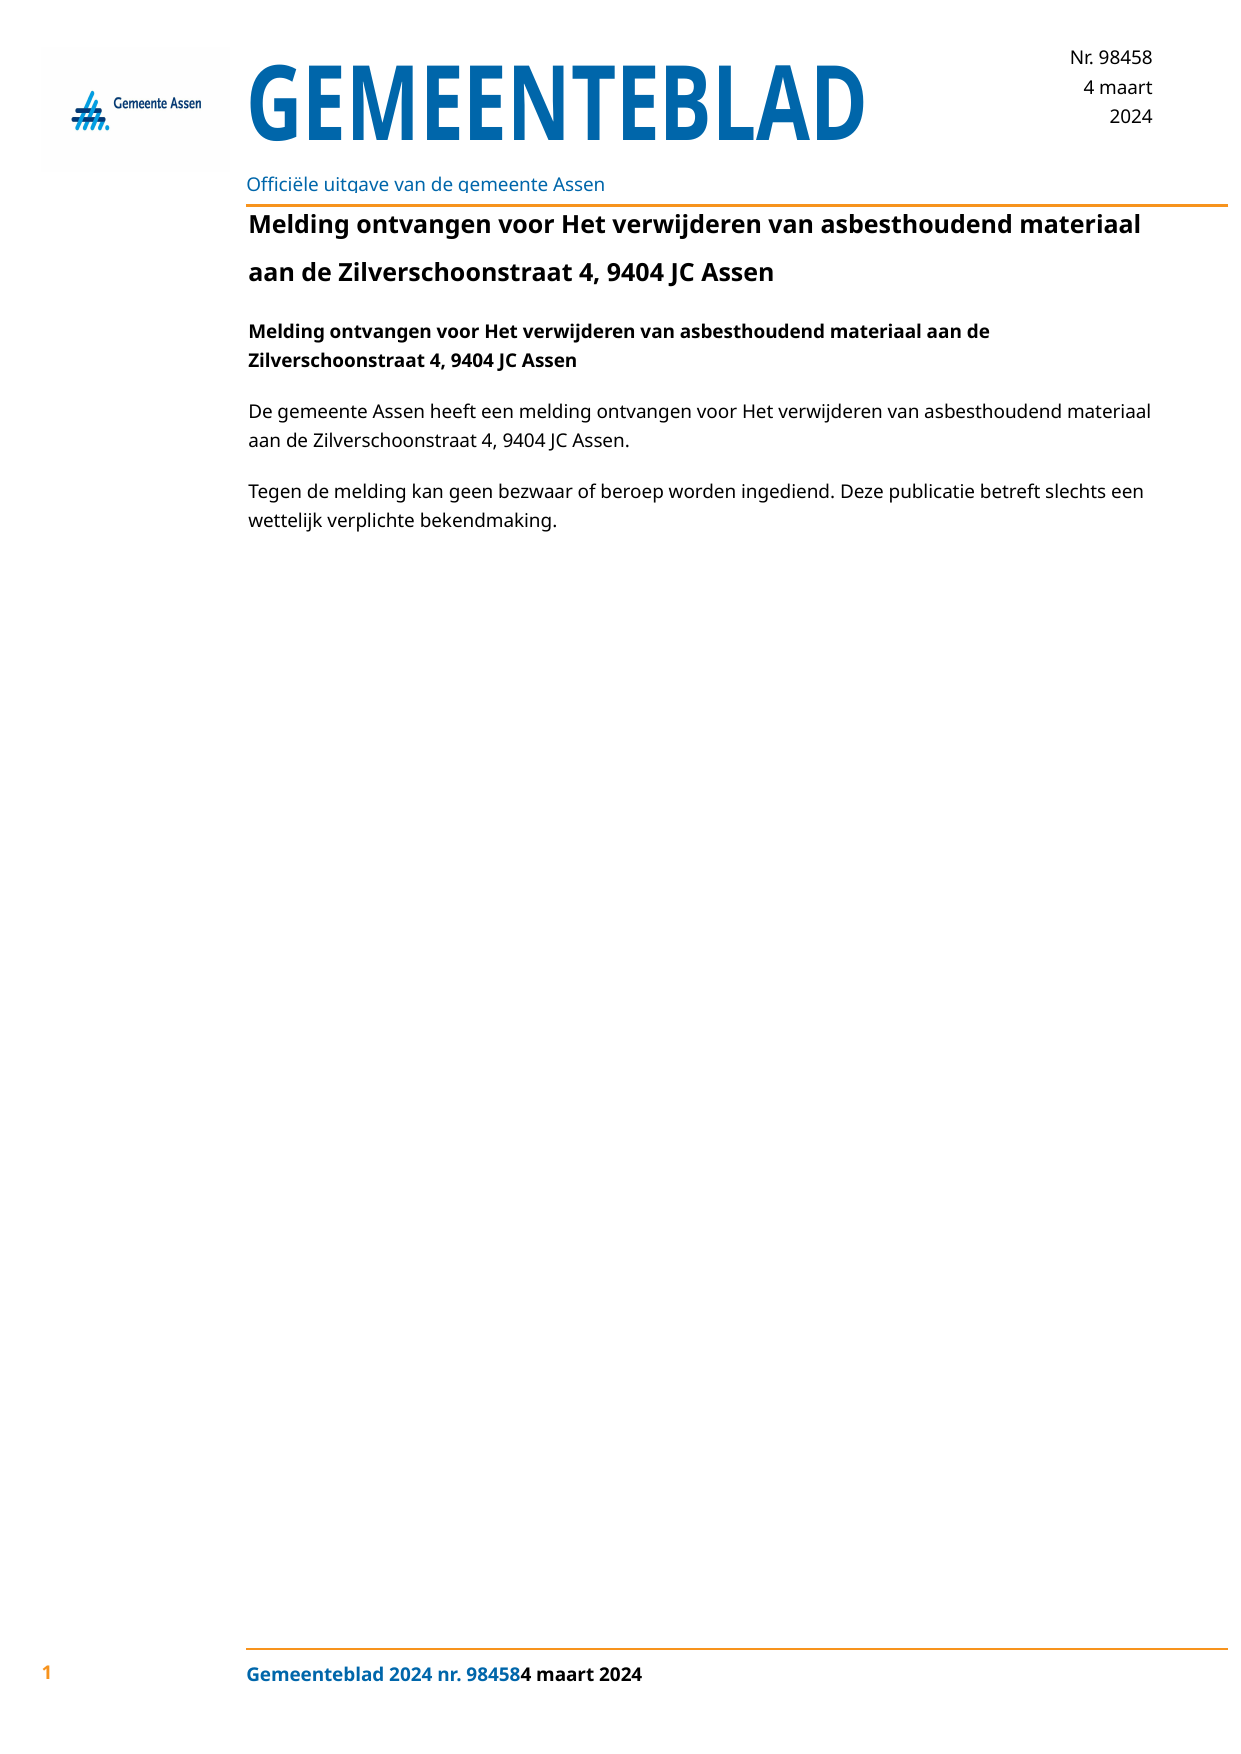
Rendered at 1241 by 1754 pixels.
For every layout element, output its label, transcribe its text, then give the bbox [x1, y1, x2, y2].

text Melding ontvangen voor Het verwijderen van asbesthoudend materiaal aan de Zilverschoonstraat 4, 9404 JC Assen [248, 318, 1152, 373]
picture [41, 47, 231, 172]
text Tegen de melding kan geen bezwaar of beroep worden ingediend. Deze publicatie betreft slechts een wettelijk verplichte bekendmaking. [248, 478, 1152, 533]
text Melding ontvangen voor Het verwijderen van asbesthoudend materiaal aan de Zilverschoonstraat 4, 9404 JC Assen [248, 207, 1152, 288]
text De gemeente Assen heeft een melding ontvangen voor Het verwijderen van asbesthoudend materiaal aan de Zilverschoonstraat 4, 9404 JC Assen. [248, 398, 1152, 453]
